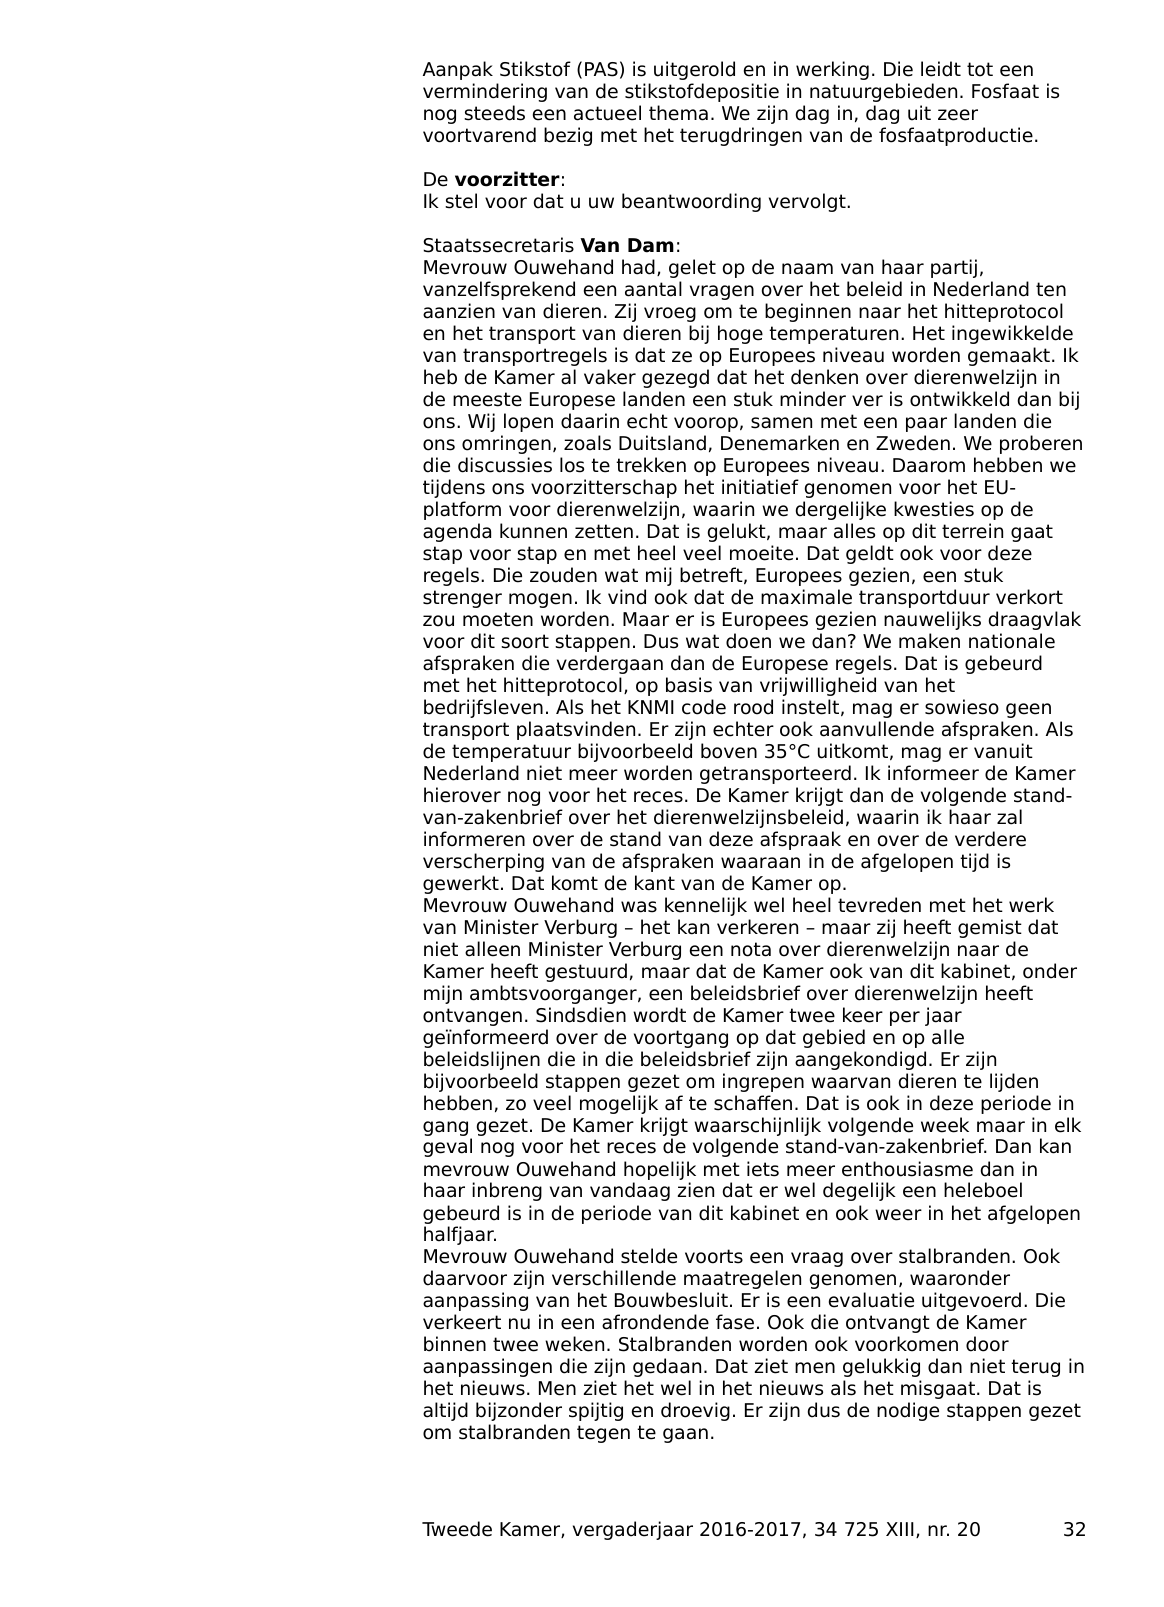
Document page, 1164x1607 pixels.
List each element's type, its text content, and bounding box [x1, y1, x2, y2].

text Aanpak Stikstof (PAS) is uitgerold en in werking. Die leidt tot een vermindering van de stikstofdepositie in natuurgebieden. Fosfaat is nog steeds een actueel thema. We zijn dag in, dag uit zeer voortvarend bezig met het terugdringen van de fosfaatproductie. [422, 59, 1087, 147]
text Mevrouw Ouwehand was kennelijk wel heel tevreden met het werk van Minister Verburg – het kan verkeren – maar zij heeft gemist dat niet alleen Minister Verburg een nota over dierenwelzijn naar de Kamer heeft gestuurd, maar dat de Kamer ook van dit kabinet, onder mijn ambtsvoorganger, een beleidsbrief over dierenwelzijn heeft ontvangen. Sindsdien wordt de Kamer twee keer per jaar geïnformeerd over de voortgang op dat gebied en op alle beleidslijnen die in die beleidsbrief zijn aangekondigd. Er zijn bijvoorbeeld stappen gezet om ingrepen waarvan dieren te lijden hebben, zo veel mogelijk af te schaffen. Dat is ook in deze periode in gang gezet. De Kamer krijgt waarschijnlijk volgende week maar in elk geval nog voor het reces de volgende stand-van-zakenbrief. Dan kan mevrouw Ouwehand hopelijk met iets meer enthousiasme dan in haar inbreng van vandaag zien dat er wel degelijk een heleboel gebeurd is in de periode van dit kabinet en ook weer in het afgelopen halfjaar. [422, 895, 1087, 1246]
text Ik stel voor dat u uw beantwoording vervolgt. [422, 191, 1087, 213]
text Staatssecretaris Van Dam: [422, 235, 1087, 257]
text Mevrouw Ouwehand stelde voorts een vraag over stalbranden. Ook daarvoor zijn verschillende maatregelen genomen, waaronder aanpassing van het Bouwbesluit. Er is een evaluatie uitgevoerd. Die verkeert nu in een afrondende fase. Ook die ontvangt de Kamer binnen twee weken. Stalbranden worden ook voorkomen door aanpassingen die zijn gedaan. Dat ziet men gelukkig dan niet terug in het nieuws. Men ziet het wel in het nieuws als het misgaat. Dat is altijd bijzonder spijtig en droevig. Er zijn dus de nodige stappen gezet om stalbranden tegen te gaan. [422, 1246, 1087, 1444]
text Mevrouw Ouwehand had, gelet op de naam van haar partij, vanzelfsprekend een aantal vragen over het beleid in Nederland ten aanzien van dieren. Zij vroeg om te beginnen naar het hitteprotocol en het transport van dieren bij hoge temperaturen. Het ingewikkelde van transportregels is dat ze op Europees niveau worden gemaakt. Ik heb de Kamer al vaker gezegd dat het denken over dierenwelzijn in de meeste Europese landen een stuk minder ver is ontwikkeld dan bij ons. Wij lopen daarin echt voorop, samen met een paar landen die ons omringen, zoals Duitsland, Denemarken en Zweden. We proberen die discussies los te trekken op Europees niveau. Daarom hebben we tijdens ons voorzitterschap het initiatief genomen voor het EU-platform voor dierenwelzijn, waarin we dergelijke kwesties op de agenda kunnen zetten. Dat is gelukt, maar alles op dit terrein gaat stap voor stap en met heel veel moeite. Dat geldt ook voor deze regels. Die zouden wat mij betreft, Europees gezien, een stuk strenger mogen. Ik vind ook dat de maximale transportduur verkort zou moeten worden. Maar er is Europees gezien nauwelijks draagvlak voor dit soort stappen. Dus wat doen we dan? We maken nationale afspraken die verdergaan dan de Europese regels. Dat is gebeurd met het hitteprotocol, op basis van vrijwilligheid van het bedrijfsleven. Als het KNMI code rood instelt, mag er sowieso geen transport plaatsvinden. Er zijn echter ook aanvullende afspraken. Als de temperatuur bijvoorbeeld boven 35°C uitkomt, mag er vanuit Nederland niet meer worden getransporteerd. Ik informeer de Kamer hierover nog voor het reces. De Kamer krijgt dan de volgende stand-van-zakenbrief over het dierenwelzijnsbeleid, waarin ik haar zal informeren over de stand van deze afspraak en over de verdere verscherping van de afspraken waaraan in de afgelopen tijd is gewerkt. Dat komt de kant van de Kamer op. [422, 257, 1087, 895]
text De voorzitter: [422, 169, 1087, 191]
